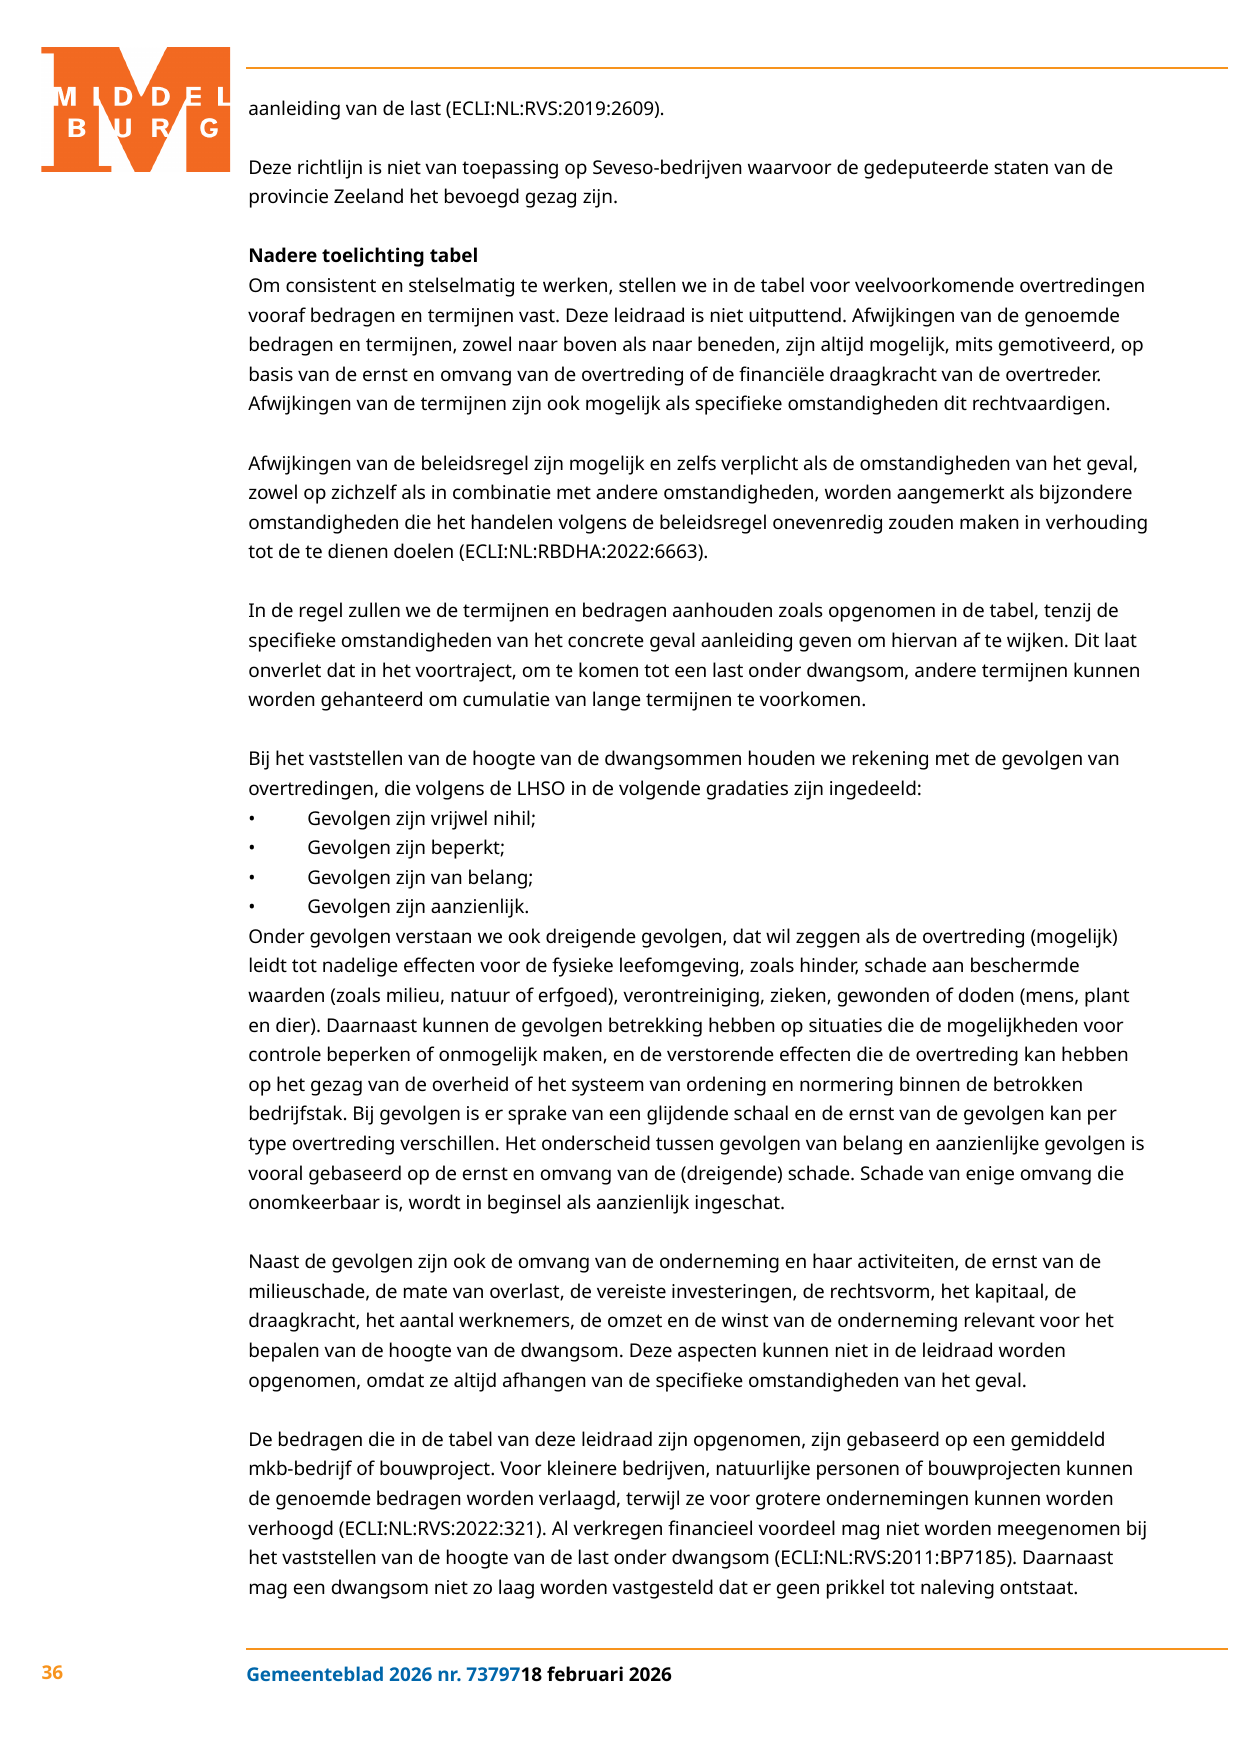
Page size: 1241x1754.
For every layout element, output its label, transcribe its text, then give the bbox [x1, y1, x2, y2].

list Gevolgen zijn van belang; [248, 864, 1152, 890]
list Gevolgen zijn vrijwel nihil; [248, 805, 1152, 831]
text Afwijkingen van de beleidsregel zijn mogelijk en zelfs verplicht als de omstandigheden van het geval, zowel op zichzelf als in combinatie met andere omstandigheden, worden aangemerkt als bijzondere omstandigheden die het handelen volgens de beleidsregel onevenredig zouden maken in verhouding tot de te dienen doelen (ECLI:NL:RBDHA:2022:6663). [248, 450, 1152, 564]
picture [41, 47, 231, 172]
list Gevolgen zijn beperkt; [248, 834, 1152, 860]
text Bij het vaststellen van de hoogte van de dwangsommen houden we rekening met de gevolgen van overtredingen, die volgens de LHSO in de volgende gradaties zijn ingedeeld: [248, 746, 1152, 801]
list Gevolgen zijn aanzienlijk. [248, 893, 1152, 919]
text Deze richtlijn is niet van toepassing op Seveso-bedrijven waarvoor de gedeputeerde staten van de provincie Zeeland het bevoegd gezag zijn. [248, 154, 1152, 209]
text De bedragen die in de tabel van deze leidraad zijn opgenomen, zijn gebaseerd op een gemiddeld mkb-bedrijf of bouwproject. Voor kleinere bedrijven, natuurlijke personen of bouwprojecten kunnen de genoemde bedragen worden verlaagd, terwijl ze voor grotere ondernemingen kunnen worden verhoogd (ECLI:NL:RVS:2022:321). Al verkregen financieel voordeel mag niet worden meegenomen bij het vaststellen van de hoogte van de last onder dwangsom (ECLI:NL:RVS:2011:BP7185). Daarnaast mag een dwangsom niet zo laag worden vastgesteld dat er geen prikkel tot naleving ontstaat. [248, 1426, 1152, 1600]
text Om consistent en stelselmatig te werken, stellen we in de tabel voor veelvoorkomende overtredingen vooraf bedragen en termijnen vast. Deze leidraad is niet uitputtend. Afwijkingen van de genoemde bedragen en termijnen, zowel naar boven als naar beneden, zijn altijd mogelijk, mits gemotiveerd, op basis van de ernst en omvang van de overtreding of de financiële draagkracht van de overtreder. Afwijkingen van de termijnen zijn ook mogelijk als specifieke omstandigheden dit rechtvaardigen. [248, 272, 1152, 416]
text In de regel zullen we de termijnen en bedragen aanhouden zoals opgenomen in de tabel, tenzij de specifieke omstandigheden van het concrete geval aanleiding geven om hiervan af te wijken. Dit laat onverlet dat in het voortraject, om te komen tot een last onder dwangsom, andere termijnen kunnen worden gehanteerd om cumulatie van lange termijnen te voorkomen. [248, 598, 1152, 712]
text Naast de gevolgen zijn ook de omvang van de onderneming en haar activiteiten, de ernst van de milieuschade, de mate van overlast, de vereiste investeringen, de rechtsvorm, het kapitaal, de draagkracht, het aantal werknemers, de omzet en de winst van de onderneming relevant voor het bepalen van de hoogte van de dwangsom. Deze aspecten kunnen niet in de leidraad worden opgenomen, omdat ze altijd afhangen van de specifieke omstandigheden van het geval. [248, 1248, 1152, 1393]
text Onder gevolgen verstaan we ook dreigende gevolgen, dat wil zeggen als de overtreding (mogelijk) leidt tot nadelige effecten voor de fysieke leefomgeving, zoals hinder, schade aan beschermde waarden (zoals milieu, natuur of erfgoed), verontreiniging, zieken, gewonden of doden (mens, plant en dier). Daarnaast kunnen de gevolgen betrekking hebben op situaties die de mogelijkheden voor controle beperken of onmogelijk maken, en de verstorende effecten die de overtreding kan hebben op het gezag van de overheid of het systeem van ordening en normering binnen de betrokken bedrijfstak. Bij gevolgen is er sprake van een glijdende schaal en de ernst van de gevolgen kan per type overtreding verschillen. Het onderscheid tussen gevolgen van belang en aanzienlijke gevolgen is vooral gebaseerd op de ernst en omvang van de (dreigende) schade. Schade van enige omvang die onomkeerbaar is, wordt in beginsel als aanzienlijk ingeschat. [248, 923, 1152, 1215]
text aanleiding van de last (ECLI:NL:RVS:2019:2609). [248, 95, 1152, 121]
text Nadere toelichting tabel [248, 243, 1152, 268]
